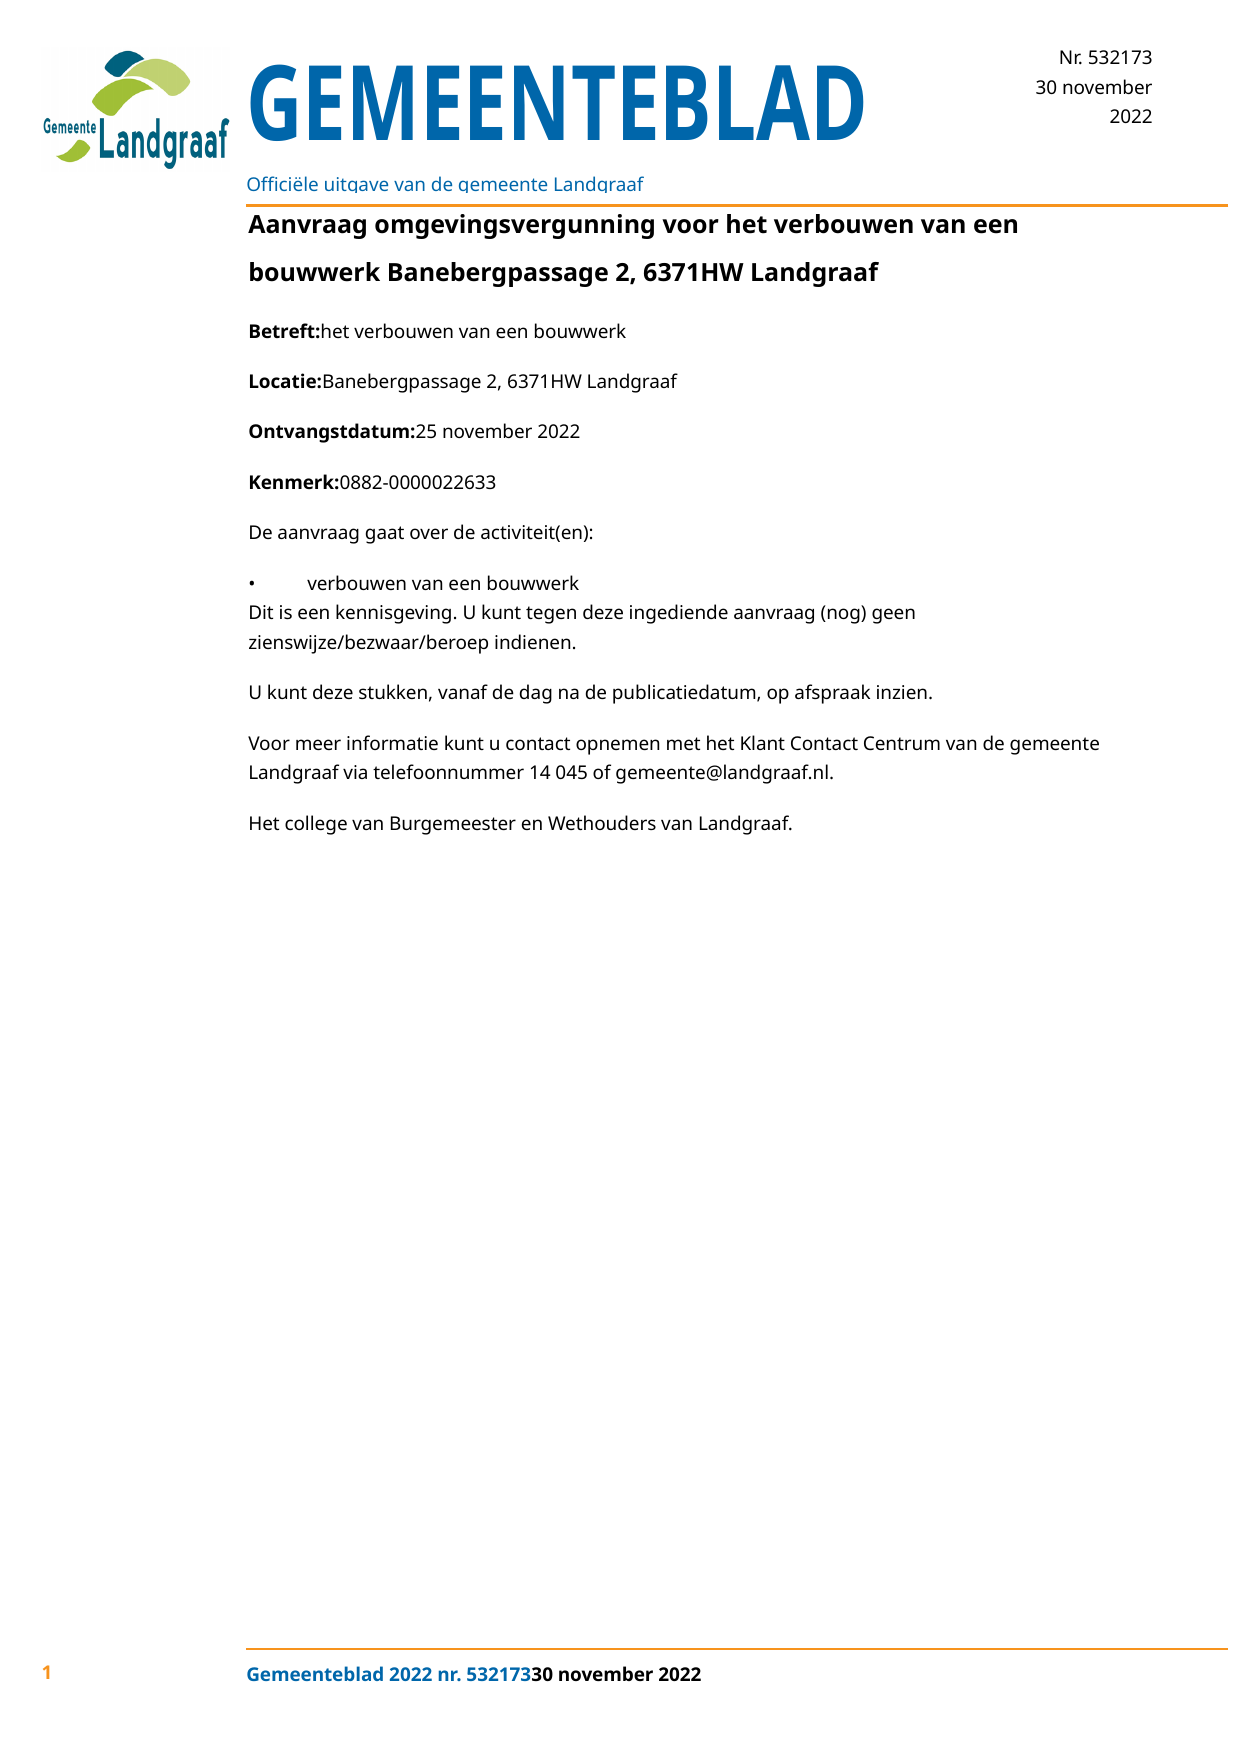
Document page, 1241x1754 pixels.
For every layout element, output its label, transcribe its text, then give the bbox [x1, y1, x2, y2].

text Kenmerk:0882-0000022633 [248, 469, 1152, 495]
text Ontvangstdatum:25 november 2022 [248, 419, 1152, 444]
picture [41, 47, 231, 172]
text Aanvraag omgevingsvergunning voor het verbouwen van een bouwwerk Banebergpassage 2, 6371HW Landgraaf [248, 207, 1152, 288]
text Dit is een kennisgeving. U kunt tegen deze ingediende aanvraag (nog) geen zienswijze/bezwaar/beroep indienen. [248, 599, 1152, 655]
text Voor meer informatie kunt u contact opnemen met het Klant Contact Centrum van de gemeente Landgraaf via telefoonnummer 14 045 of gemeente@landgraaf.nl. [248, 730, 1152, 785]
text Locatie:Banebergpassage 2, 6371HW Landgraaf [248, 368, 1152, 394]
list verbouwen van een bouwwerk [248, 570, 1152, 596]
text U kunt deze stukken, vanaf de dag na de publicatiedatum, op afspraak inzien. [248, 679, 1152, 705]
text Het college van Burgemeester en Wethouders van Landgraaf. [248, 810, 1152, 836]
text Betreft:het verbouwen van een bouwwerk [248, 318, 1152, 344]
text De aanvraag gaat over de activiteit(en): [248, 519, 1152, 545]
